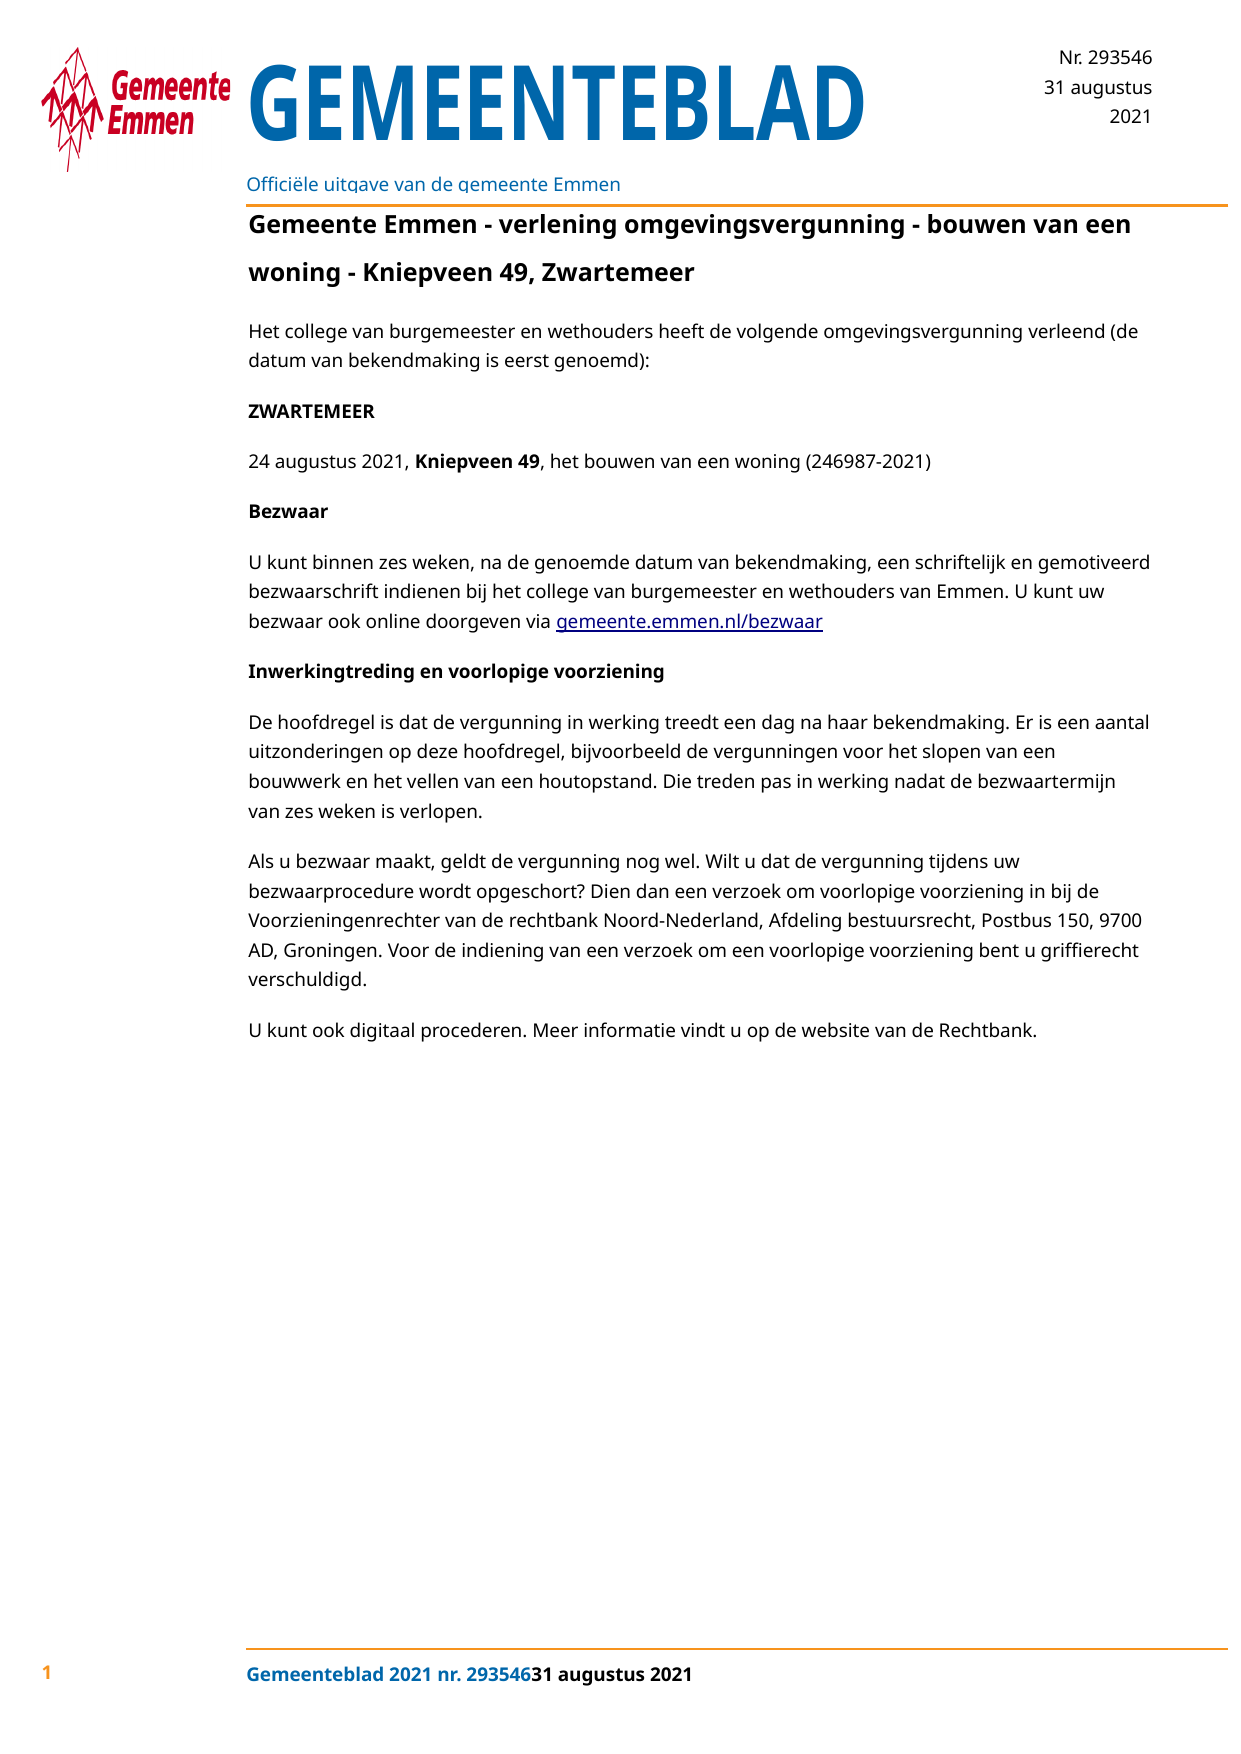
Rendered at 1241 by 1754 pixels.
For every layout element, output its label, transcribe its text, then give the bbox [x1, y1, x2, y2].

text 24 augustus 2021, Kniepveen 49, het bouwen van een woning (246987-2021) [248, 448, 1152, 474]
picture [41, 47, 231, 172]
text U kunt ook digitaal procederen. Meer informatie vindt u op de website van de Rechtbank. [248, 1017, 1152, 1043]
text Bezwaar [248, 499, 1152, 524]
text Het college van burgemeester en wethouders heeft de volgende omgevingsvergunning verleend (de datum van bekendmaking is eerst genoemd): [248, 318, 1152, 373]
text Gemeente Emmen - verlening omgevingsvergunning - bouwen van een woning - Kniepveen 49, Zwartemeer [248, 207, 1152, 288]
text U kunt binnen zes weken, na de genoemde datum van bekendmaking, een schriftelijk en gemotiveerd bezwaarschrift indienen bij het college van burgemeester en wethouders van Emmen. U kunt uw bezwaar ook online doorgeven via gemeente.emmen.nl/bezwaar [248, 549, 1152, 634]
text ZWARTEMEER [248, 398, 1152, 424]
text De hoofdregel is dat de vergunning in werking treedt een dag na haar bekendmaking. Er is een aantal uitzonderingen op deze hoofdregel, bijvoorbeeld de vergunningen voor het slopen van een bouwwerk en het vellen van een houtopstand. Die treden pas in werking nadat de bezwaartermijn van zes weken is verlopen. [248, 709, 1152, 824]
text Inwerkingtreding en voorlopige voorziening [248, 659, 1152, 684]
text Als u bezwaar maakt, geldt de vergunning nog wel. Wilt u dat de vergunning tijdens uw bezwaarprocedure wordt opgeschort? Dien dan een verzoek om voorlopige voorziening in bij de Voorzieningenrechter van de rechtbank Noord-Nederland, Afdeling bestuursrecht, Postbus 150, 9700 AD, Groningen. Voor de indiening van een verzoek om een voorlopige voorziening bent u griffierecht verschuldigd. [248, 848, 1152, 992]
